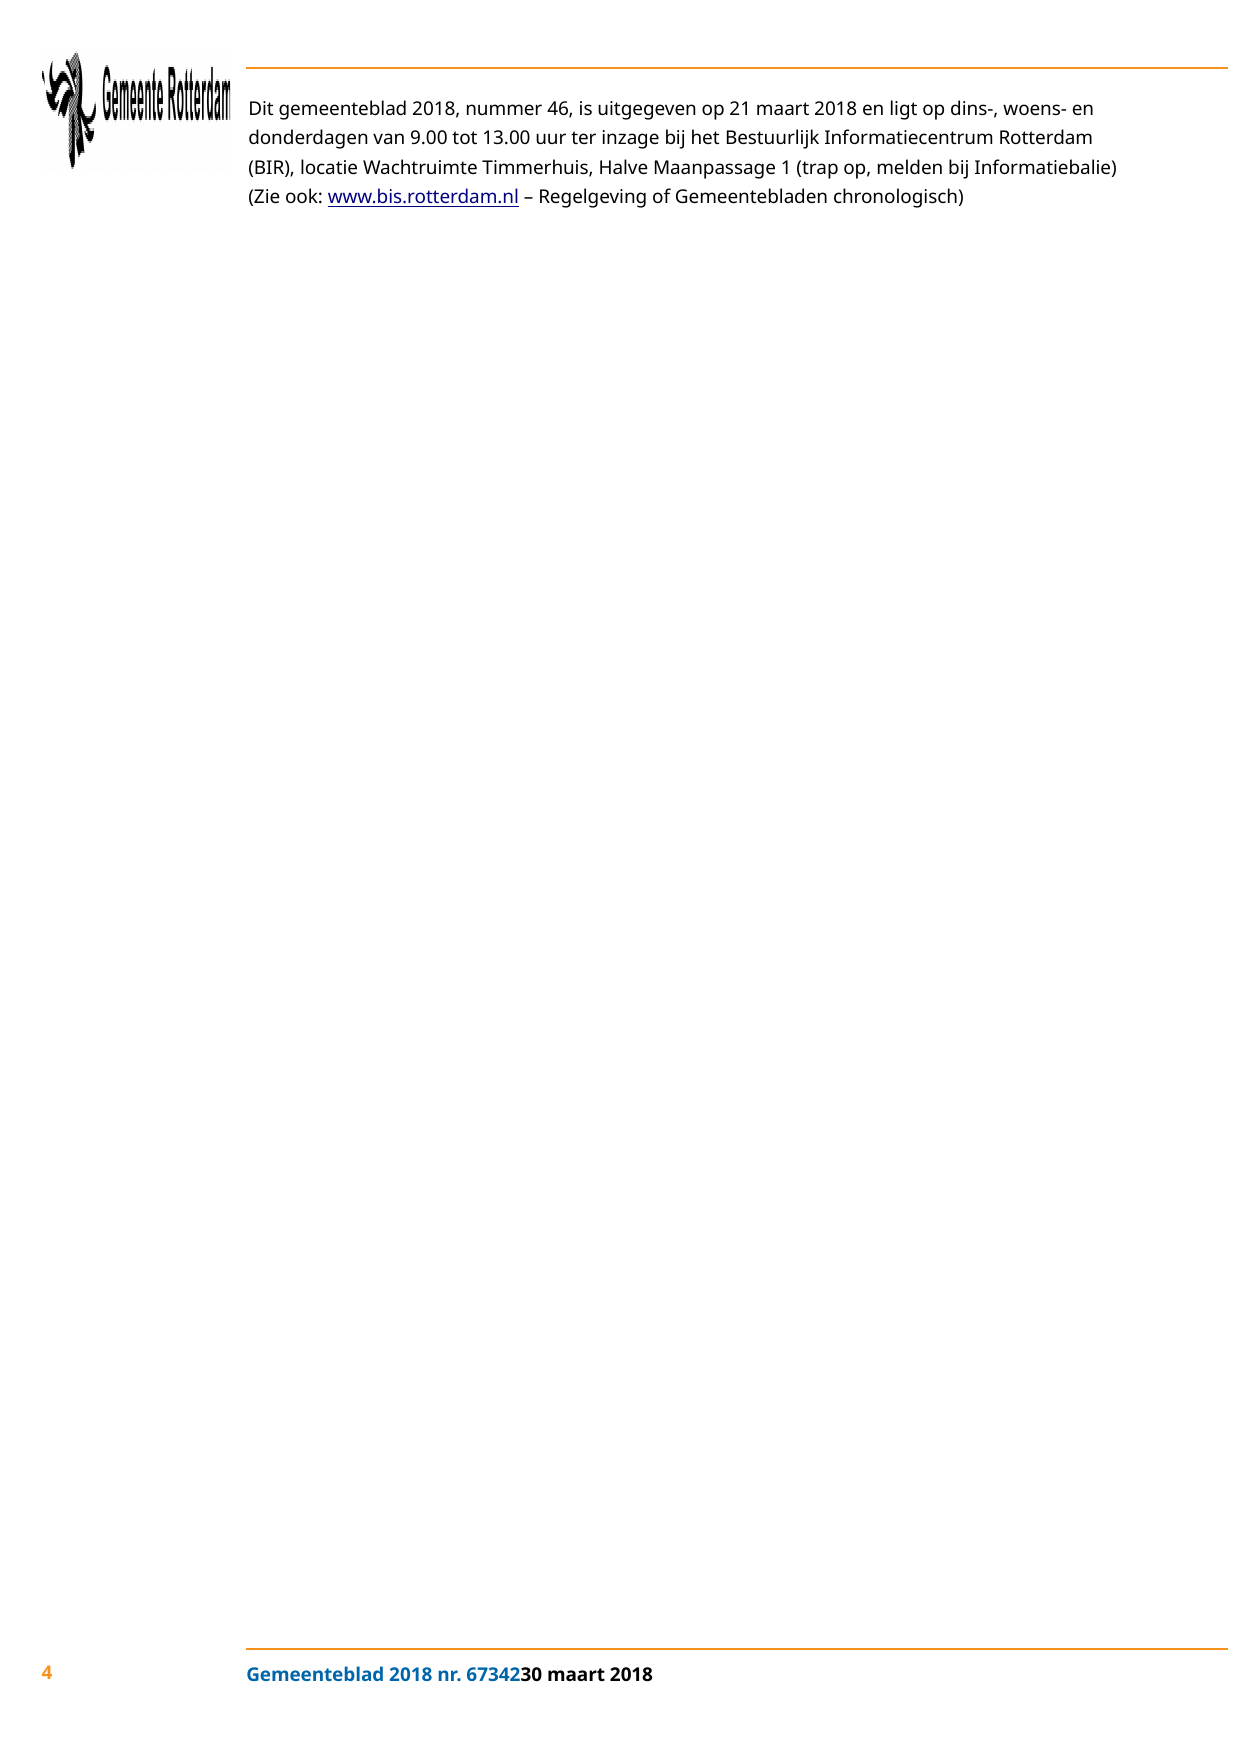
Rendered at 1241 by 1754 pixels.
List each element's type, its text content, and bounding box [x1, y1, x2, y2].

text (Zie ook: www.bis.rotterdam.nl – Regelgeving of Gemeentebladen chronologisch) [248, 184, 1152, 209]
text Dit gemeenteblad 2018, nummer 46, is uitgegeven op 21 maart 2018 en ligt op dins-, woens- en donderdagen van 9.00 tot 13.00 uur ter inzage bij het Bestuurlijk Informatiecentrum Rotterdam (BIR), locatie Wachtruimte Timmerhuis, Halve Maanpassage 1 (trap op, melden bij Informatiebalie) [248, 95, 1152, 180]
picture [41, 47, 231, 172]
